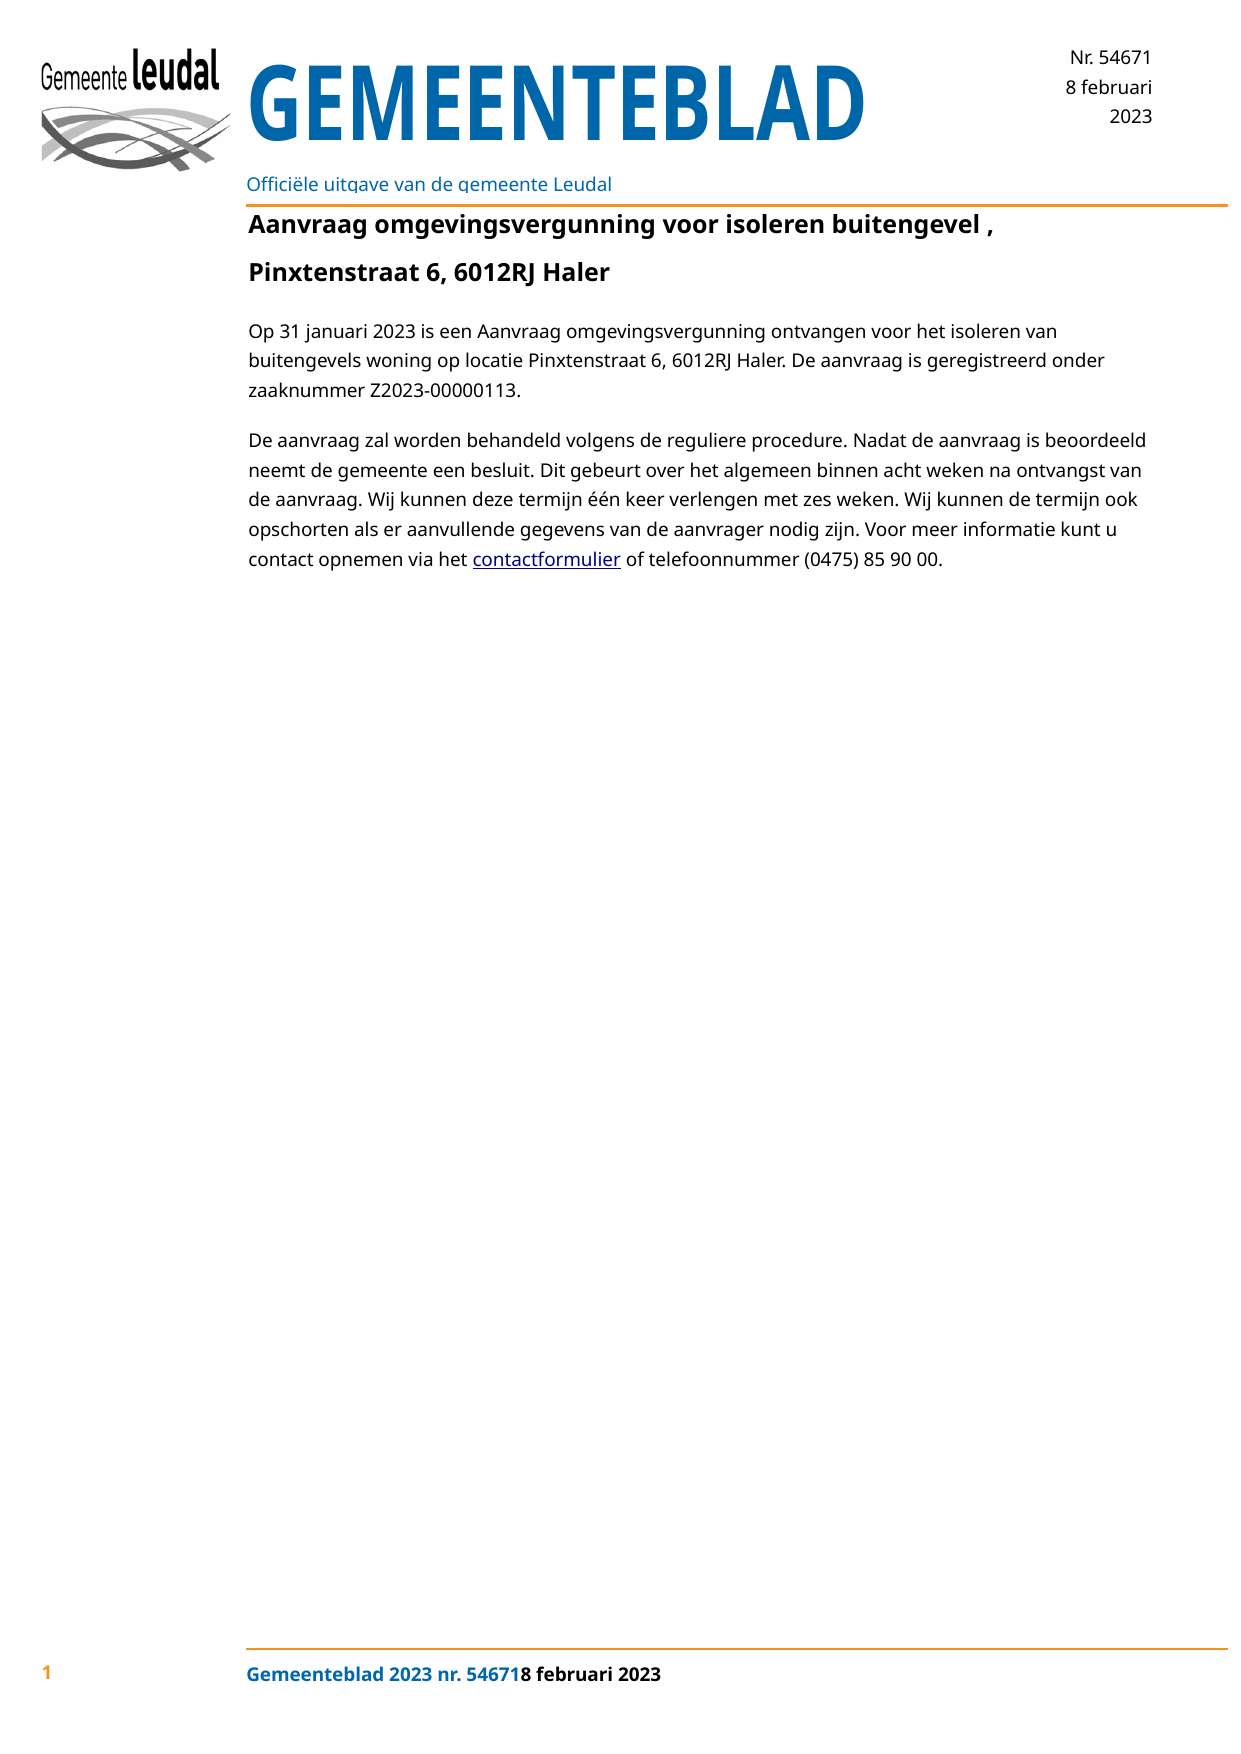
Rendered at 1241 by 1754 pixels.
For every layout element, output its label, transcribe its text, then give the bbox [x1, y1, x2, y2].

picture [41, 47, 231, 172]
text De aanvraag zal worden behandeld volgens de reguliere procedure. Nadat de aanvraag is beoordeeld neemt de gemeente een besluit. Dit gebeurt over het algemeen binnen acht weken na ontvangst van de aanvraag. Wij kunnen deze termijn één keer verlengen met zes weken. Wij kunnen de termijn ook opschorten als er aanvullende gegevens van de aanvrager nodig zijn. Voor meer informatie kunt u contact opnemen via het contactformulier of telefoonnummer (0475) 85 90 00. [248, 427, 1152, 572]
text Aanvraag omgevingsvergunning voor isoleren buitengevel , Pinxtenstraat 6, 6012RJ Haler [248, 207, 1152, 288]
text Op 31 januari 2023 is een Aanvraag omgevingsvergunning ontvangen voor het isoleren van buitengevels woning op locatie Pinxtenstraat 6, 6012RJ Haler. De aanvraag is geregistreerd onder zaaknummer Z2023-00000113. [248, 318, 1152, 403]
